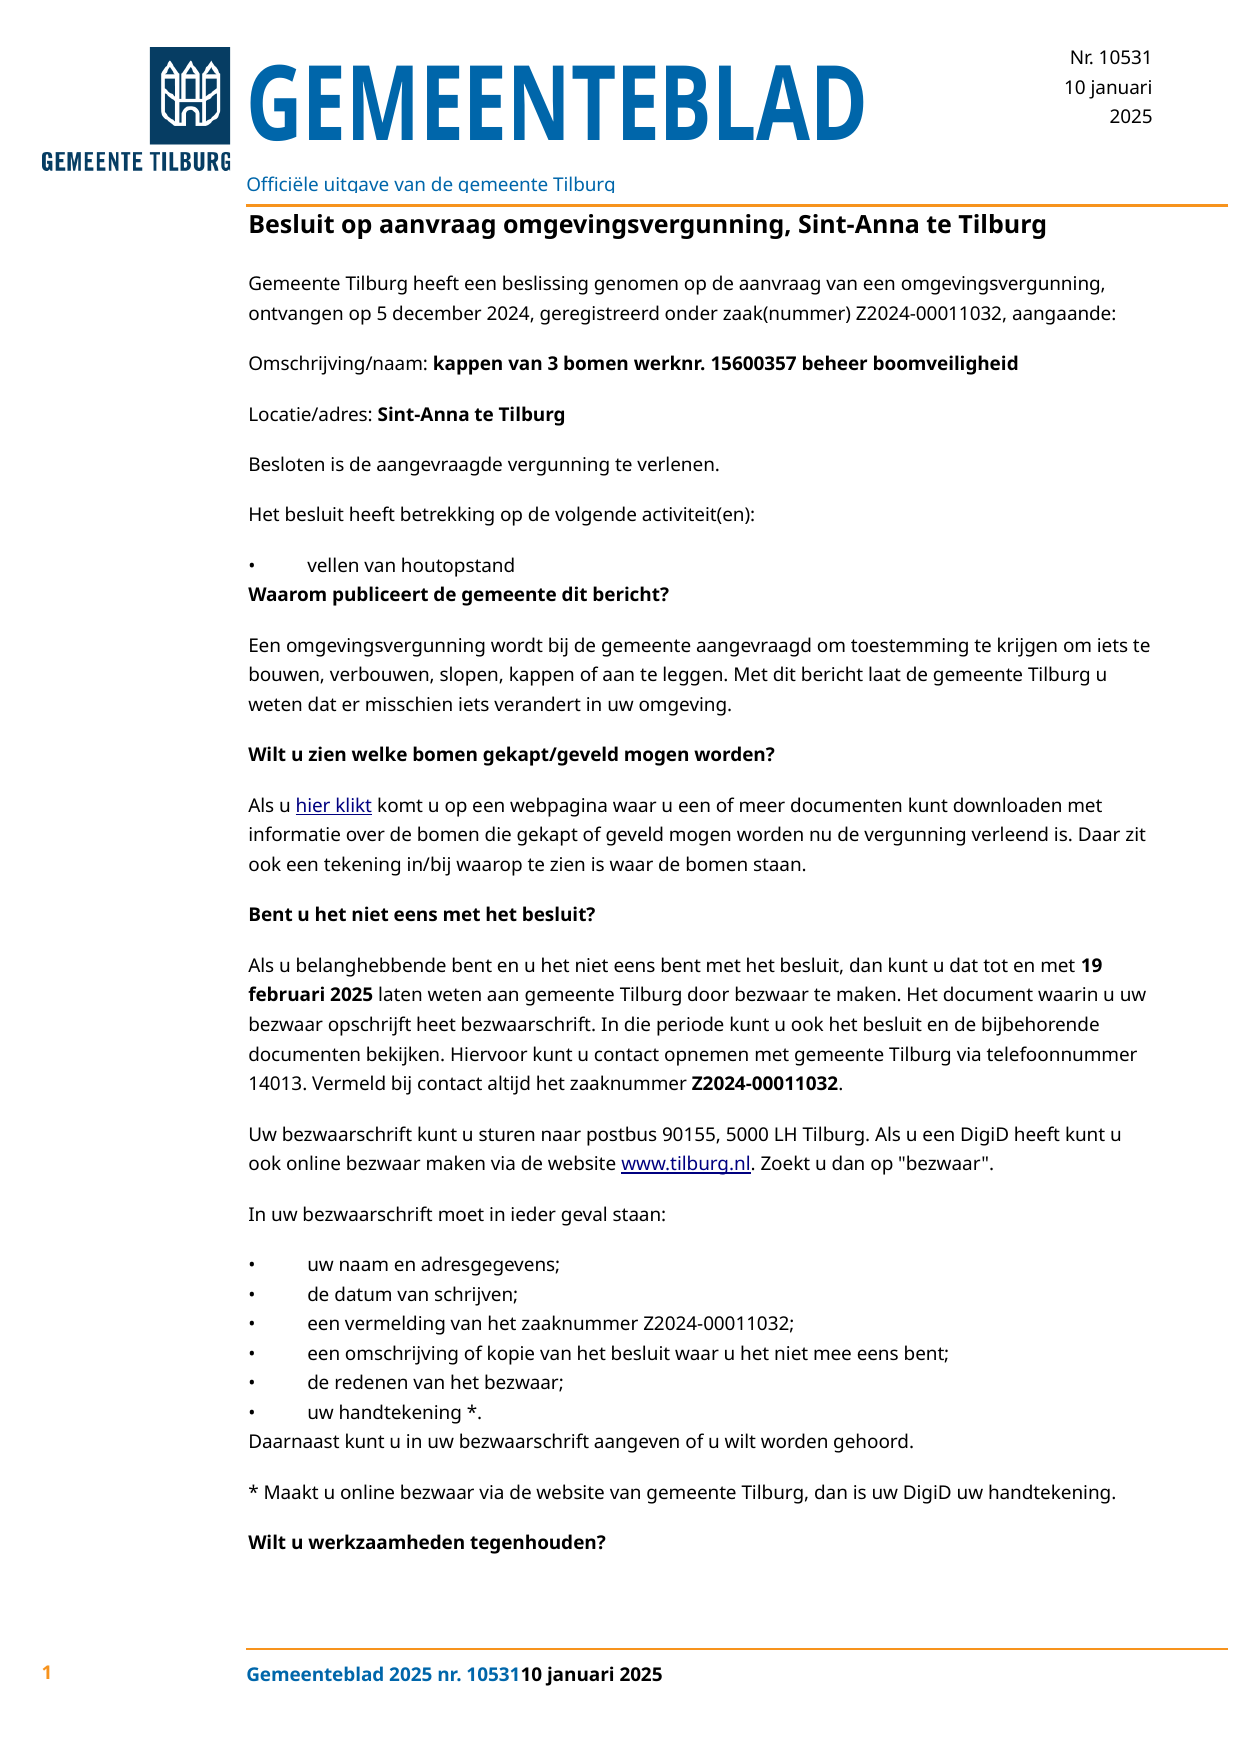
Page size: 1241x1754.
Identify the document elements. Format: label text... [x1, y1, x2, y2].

text Het besluit heeft betrekking op de volgende activiteit(en): [248, 502, 1152, 527]
text Uw bezwaarschrift kunt u sturen naar postbus 90155, 5000 LH Tilburg. Als u een DigiD heeft kunt u ook online bezwaar maken via de website www.tilburg.nl. Zoekt u dan op "bezwaar". [248, 1121, 1152, 1176]
text Als u hier klikt komt u op een webpagina waar u een of meer documenten kunt downloaden met informatie over de bomen die gekapt of geveld mogen worden nu de vergunning verleend is. Daar zit ook een tekening in/bij waarop te zien is waar de bomen staan. [248, 792, 1152, 877]
text Als u belanghebbende bent en u het niet eens bent met het besluit, dan kunt u dat tot en met 19 februari 2025 laten weten aan gemeente Tilburg door bezwaar te maken. Het document waarin u uw bezwaar opschrijft heet bezwaarschrift. In die periode kunt u ook het besluit en de bijbehorende documenten bekijken. Hiervoor kunt u contact opnemen met gemeente Tilburg via telefoonnummer 14013. Vermeld bij contact altijd het zaaknummer Z2024-00011032. [248, 952, 1152, 1096]
text Bent u het niet eens met het besluit? [248, 902, 1152, 927]
list de datum van schrijven; [248, 1281, 1152, 1306]
list de redenen van het bezwaar; [248, 1369, 1152, 1395]
list uw handtekening *. [248, 1399, 1152, 1425]
text Wilt u werkzaamheden tegenhouden? [248, 1529, 1152, 1555]
text Omschrijving/naam: kappen van 3 bomen werknr. 15600357 beheer boomveiligheid [248, 350, 1152, 376]
text Wilt u zien welke bomen gekapt/geveld mogen worden? [248, 742, 1152, 767]
text Locatie/adres: Sint-Anna te Tilburg [248, 401, 1152, 426]
text Besluit op aanvraag omgevingsvergunning, Sint-Anna te Tilburg [248, 207, 1152, 241]
list een vermelding van het zaaknummer Z2024-00011032; [248, 1310, 1152, 1336]
text Daarnaast kunt u in uw bezwaarschrift aangeven of u wilt worden gehoord. [248, 1429, 1152, 1454]
list uw naam en adresgegevens; [248, 1251, 1152, 1277]
text Besloten is de aangevraagde vergunning te verlenen. [248, 451, 1152, 477]
text In uw bezwaarschrift moet in ieder geval staan: [248, 1201, 1152, 1226]
text * Maakt u online bezwaar via de website van gemeente Tilburg, dan is uw DigiD uw handtekening. [248, 1479, 1152, 1505]
list vellen van houtopstand [248, 552, 1152, 578]
picture [41, 47, 231, 172]
text Een omgevingsvergunning wordt bij de gemeente aangevraagd om toestemming te krijgen om iets te bouwen, verbouwen, slopen, kappen of aan te leggen. Met dit bericht laat de gemeente Tilburg u weten dat er misschien iets verandert in uw omgeving. [248, 632, 1152, 717]
text Waarom publiceert de gemeente dit bericht? [248, 582, 1152, 607]
list een omschrijving of kopie van het besluit waar u het niet mee eens bent; [248, 1340, 1152, 1366]
text Gemeente Tilburg heeft een beslissing genomen op de aanvraag van een omgevingsvergunning, ontvangen op 5 december 2024, geregistreerd onder zaak(nummer) Z2024-00011032, aangaande: [248, 270, 1152, 326]
